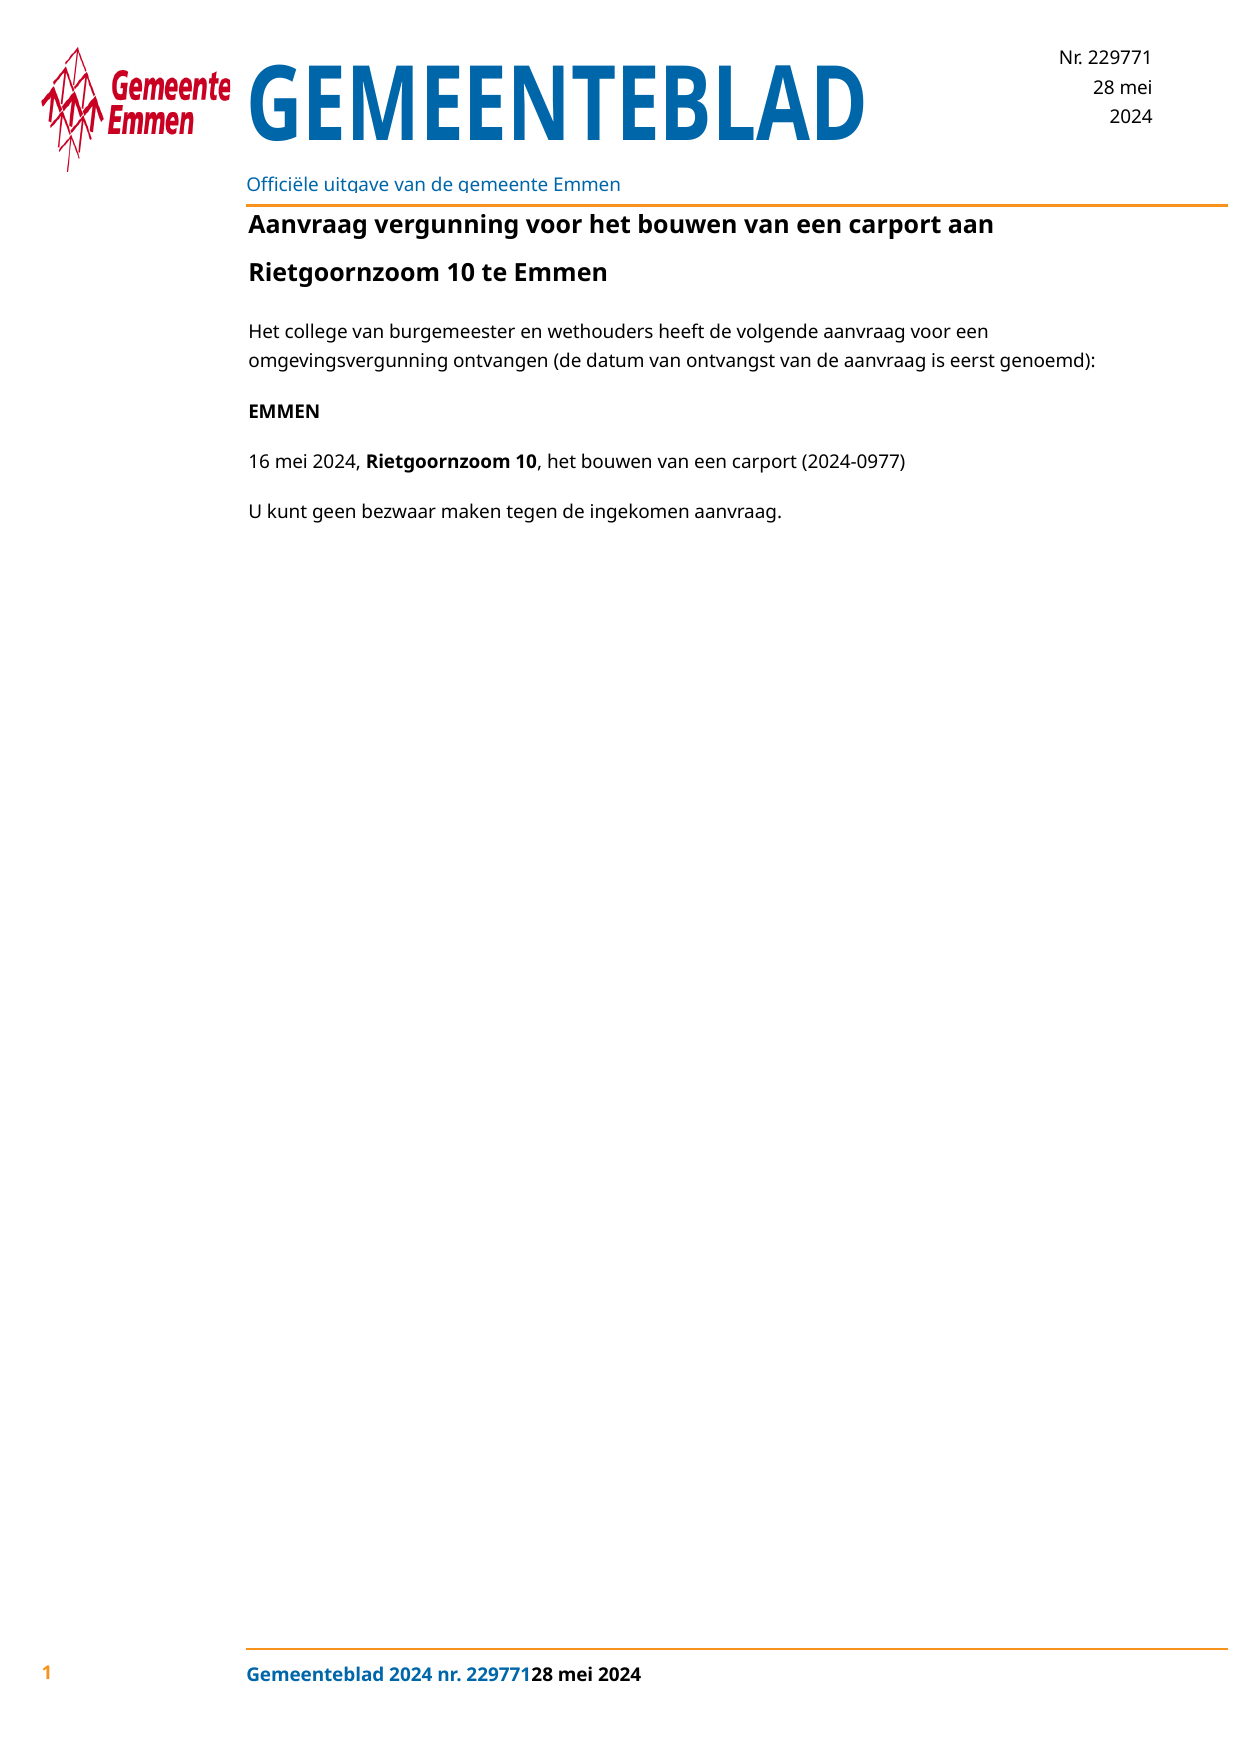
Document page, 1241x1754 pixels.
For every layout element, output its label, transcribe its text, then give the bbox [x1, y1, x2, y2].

text Aanvraag vergunning voor het bouwen van een carport aan Rietgoornzoom 10 te Emmen [248, 207, 1152, 288]
text Het college van burgemeester en wethouders heeft de volgende aanvraag voor een omgevingsvergunning ontvangen (de datum van ontvangst van de aanvraag is eerst genoemd): [248, 318, 1152, 373]
picture [41, 47, 231, 172]
text EMMEN [248, 398, 1152, 424]
text U kunt geen bezwaar maken tegen de ingekomen aanvraag. [248, 499, 1152, 524]
text 16 mei 2024, Rietgoornzoom 10, het bouwen van een carport (2024-0977) [248, 448, 1152, 474]
